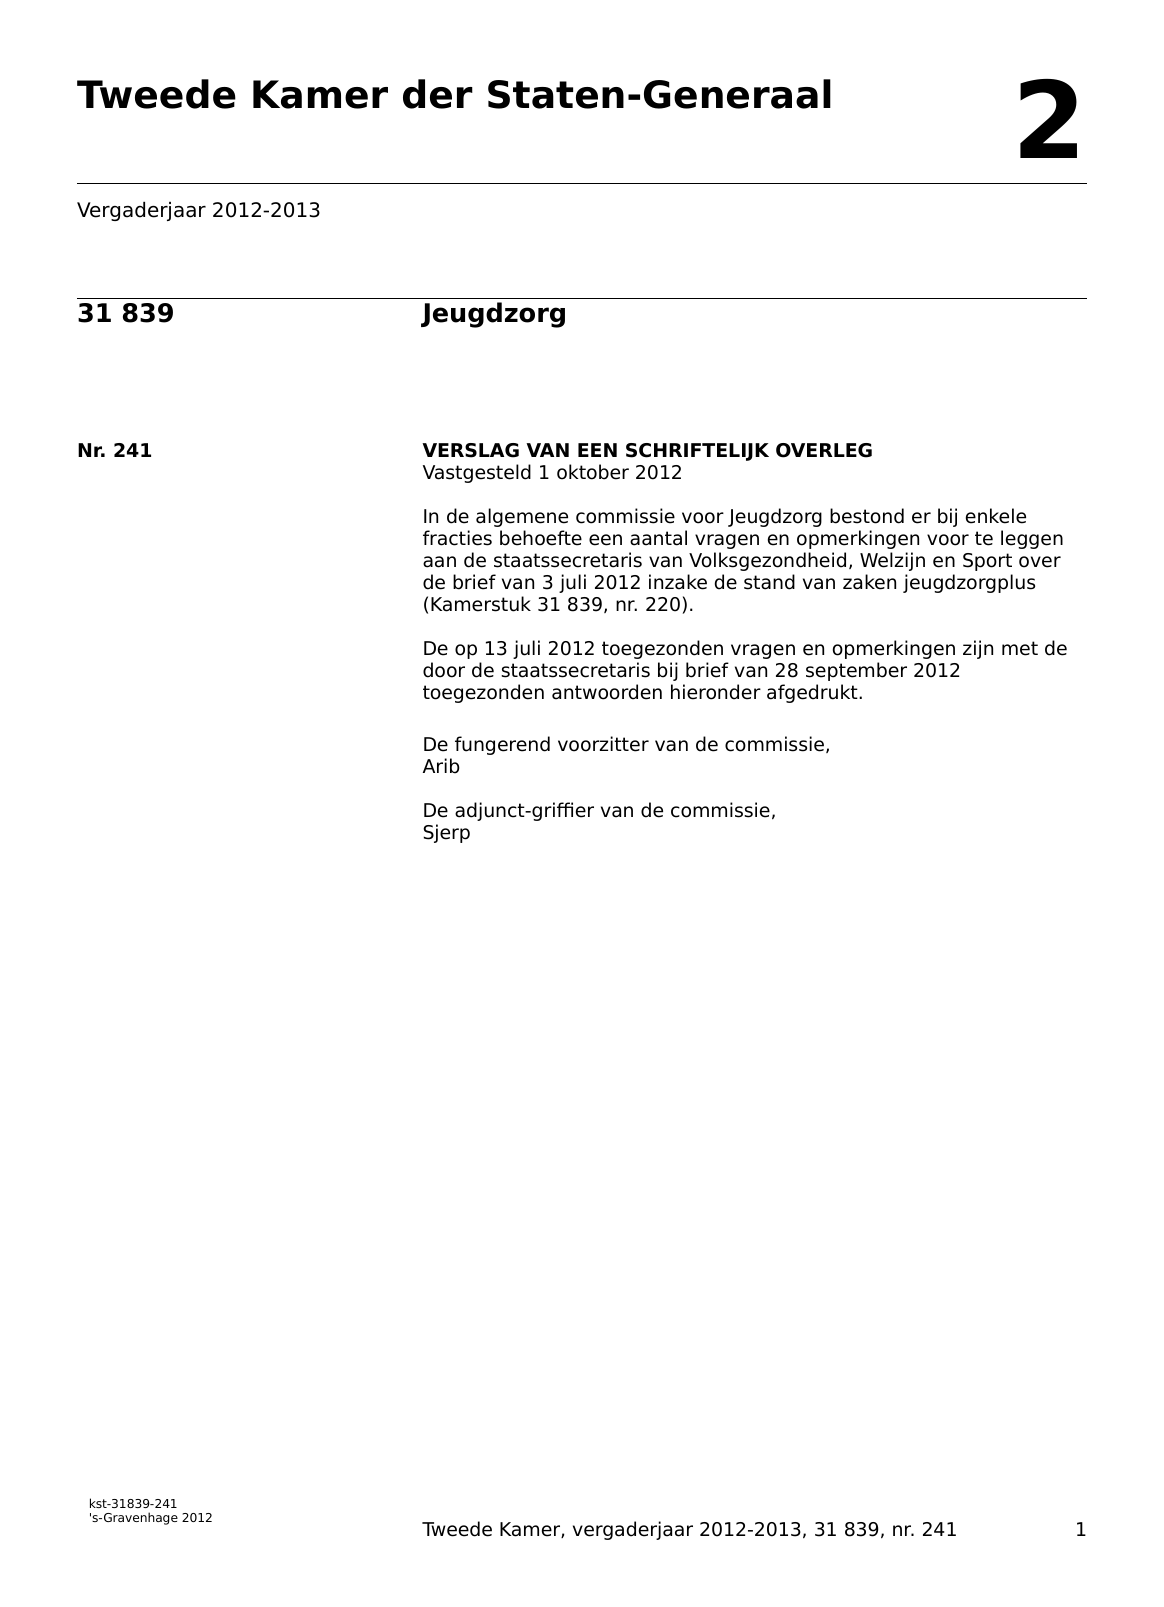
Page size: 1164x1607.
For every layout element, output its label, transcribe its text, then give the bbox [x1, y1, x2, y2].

subtitle Nr. 241 VERSLAG VAN EEN SCHRIFTELIJK OVERLEG [77, 440, 1087, 462]
subtitle 31 839 Jeugdzorg [77, 299, 1087, 329]
text De adjunct-griffier van de commissie, Sjerp [422, 800, 1087, 844]
text De op 13 juli 2012 toegezonden vragen en opmerkingen zijn met de door de staatssecretaris bij brief van 28 september 2012 toegezonden antwoorden hieronder afgedrukt. [422, 638, 1087, 704]
table_header Tweede Kamer der Staten-Generaal [77, 59, 886, 183]
table_header 2 [886, 59, 1087, 183]
text Vastgesteld 1 oktober 2012 [422, 462, 1087, 484]
table_cell Vergaderjaar 2012-2013 [77, 184, 1087, 298]
text De fungerend voorzitter van de commissie, Arib [422, 734, 1087, 778]
text 's-Gravenhage 2012 [88, 1511, 323, 1525]
text kst-31839-241 [88, 1497, 323, 1511]
text In de algemene commissie voor Jeugdzorg bestond er bij enkele fracties behoefte een aantal vragen en opmerkingen voor te leggen aan de staatssecretaris van Volksgezondheid, Welzijn en Sport over de brief van 3 juli 2012 inzake de stand van zaken jeugdzorgplus (Kamerstuk 31 839, nr. 220). [422, 506, 1087, 616]
